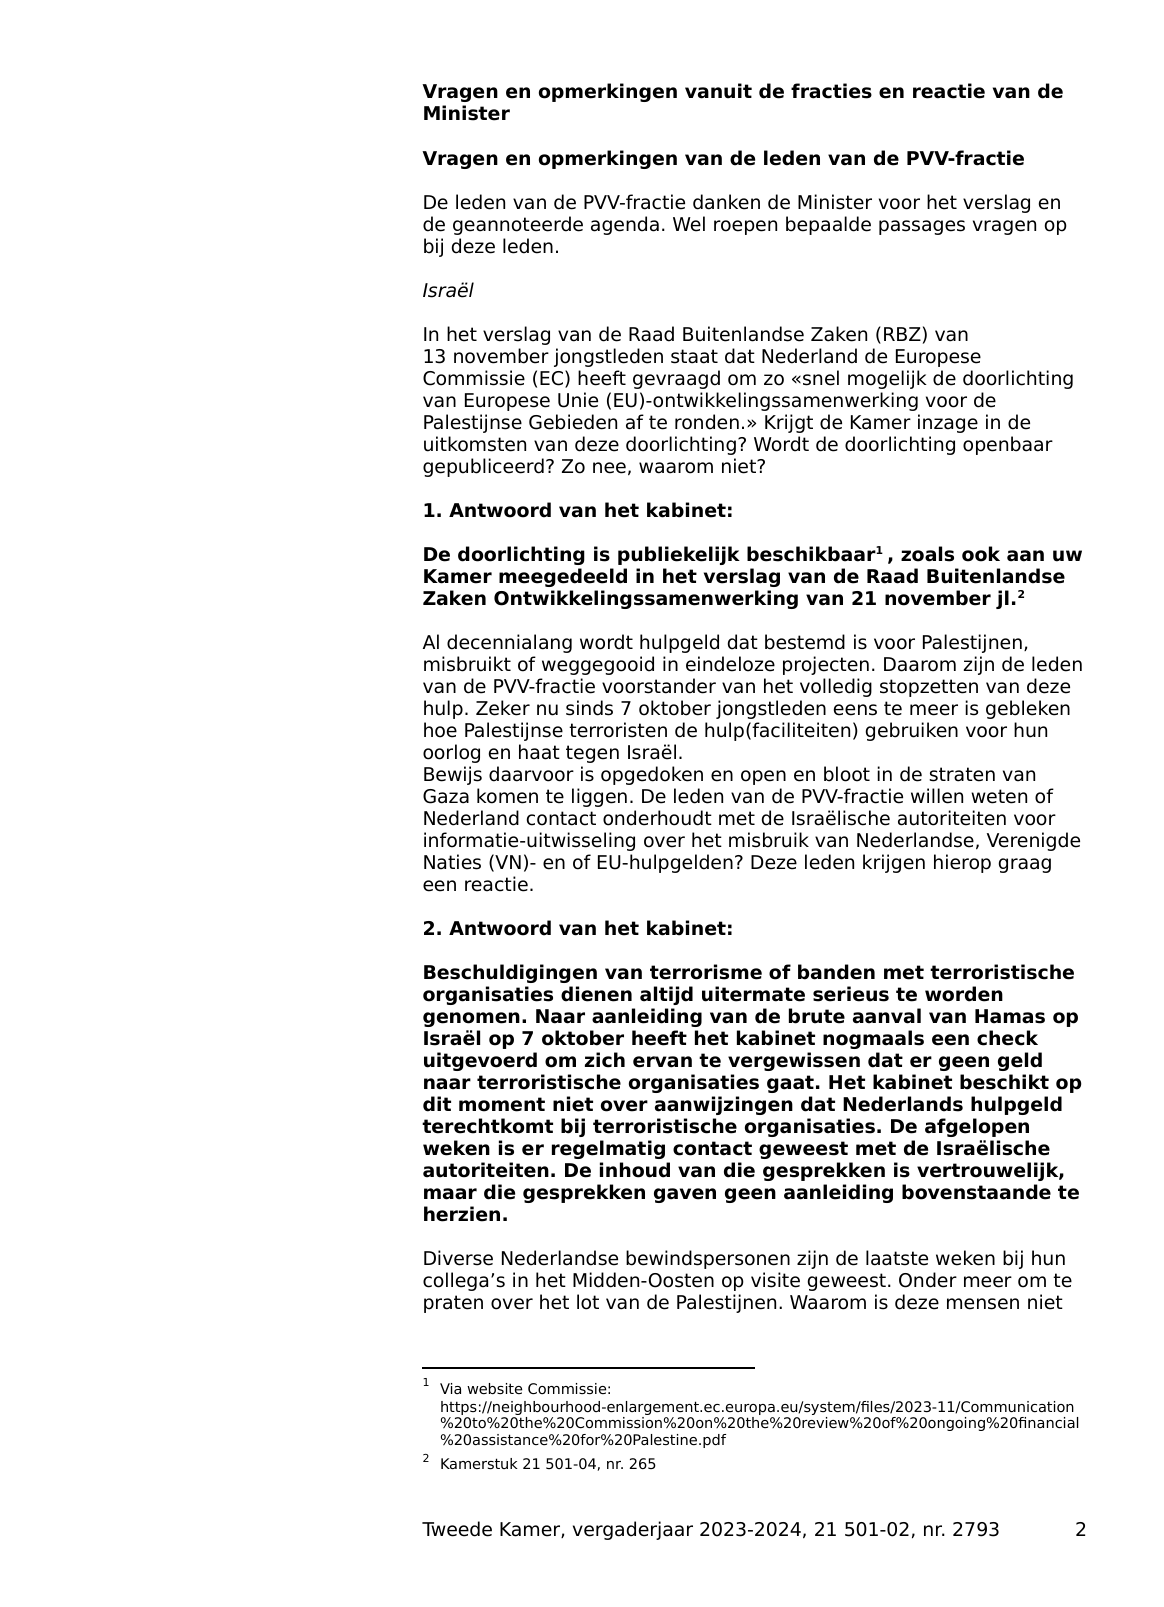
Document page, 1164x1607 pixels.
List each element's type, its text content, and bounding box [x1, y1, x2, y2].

subtitle Vragen en opmerkingen van de leden van de PVV-fractie [422, 147, 1087, 169]
subtitle Israël [422, 280, 1087, 302]
text Beschuldigingen van terrorisme of banden met terroristische organisaties dienen altijd uitermate serieus te worden genomen. Naar aanleiding van de brute aanval van Hamas op Israël op 7 oktober heeft het kabinet nogmaals een check uitgevoerd om zich ervan te vergewissen dat er geen geld naar terroristische organisaties gaat. Het kabinet beschikt op dit moment niet over aanwijzingen dat Nederlands hulpgeld terechtkomt bij terroristische organisaties. De afgelopen weken is er regelmatig contact geweest met de Israëlische autoriteiten. De inhoud van die gesprekken is vertrouwelijk, maar die gesprekken gaven geen aanleiding bovenstaande te herzien. [422, 962, 1087, 1226]
text Bewijs daarvoor is opgedoken en open en bloot in de straten van Gaza komen te liggen. De leden van de PVV-fractie willen weten of Nederland contact onderhoudt met de Israëlische autoriteiten voor informatie-uitwisseling over het misbruik van Nederlandse, Verenigde Naties (VN)- en of EU-hulpgelden? Deze leden krijgen hierop graag een reactie. [422, 764, 1087, 896]
text De doorlichting is publiekelijk beschikbaar, zoals ook aan uw Kamer meegedeeld in het verslag van de Raad Buitenlandse Zaken Ontwikkelingssamenwerking van 21 november jl. [422, 544, 1087, 610]
text Kamerstuk 21 501-04, nr. 265 [422, 1452, 1087, 1474]
text Al decennialang wordt hulpgeld dat bestemd is voor Palestijnen, misbruikt of weggegooid in eindeloze projecten. Daarom zijn de leden van de PVV-fractie voorstander van het volledig stopzetten van deze hulp. Zeker nu sinds 7 oktober jongstleden eens te meer is gebleken hoe Palestijnse terroristen de hulp(faciliteiten) gebruiken voor hun oorlog en haat tegen Israël. [422, 632, 1087, 764]
subtitle 2. Antwoord van het kabinet: [422, 918, 1087, 940]
subtitle 1. Antwoord van het kabinet: [422, 500, 1087, 522]
subtitle Vragen en opmerkingen vanuit de fracties en reactie van de Minister [422, 81, 1087, 125]
text In het verslag van de Raad Buitenlandse Zaken (RBZ) van 13 november jongstleden staat dat Nederland de Europese Commissie (EC) heeft gevraagd om zo «snel mogelijk de doorlichting van Europese Unie (EU)-ontwikkelingssamenwerking voor de Palestijnse Gebieden af te ronden.» Krijgt de Kamer inzage in de uitkomsten van deze doorlichting? Wordt de doorlichting openbaar gepubliceerd? Zo nee, waarom niet? [422, 324, 1087, 478]
text De leden van de PVV-fractie danken de Minister voor het verslag en de geannoteerde agenda. Wel roepen bepaalde passages vragen op bij deze leden. [422, 192, 1087, 257]
text Via website Commissie: https://neighbourhood-enlargement.ec.europa.eu/system/files/2023-11/Communication%20to%20the%20Commission%20on%20the%20review%20of%20ongoing%20financial%20assistance%20for%20Palestine.pdf [422, 1377, 1087, 1449]
text Diverse Nederlandse bewindspersonen zijn de laatste weken bij hun collega’s in het Midden-Oosten op visite geweest. Onder meer om te praten over het lot van de Palestijnen. Waarom is deze mensen niet [422, 1248, 1087, 1314]
